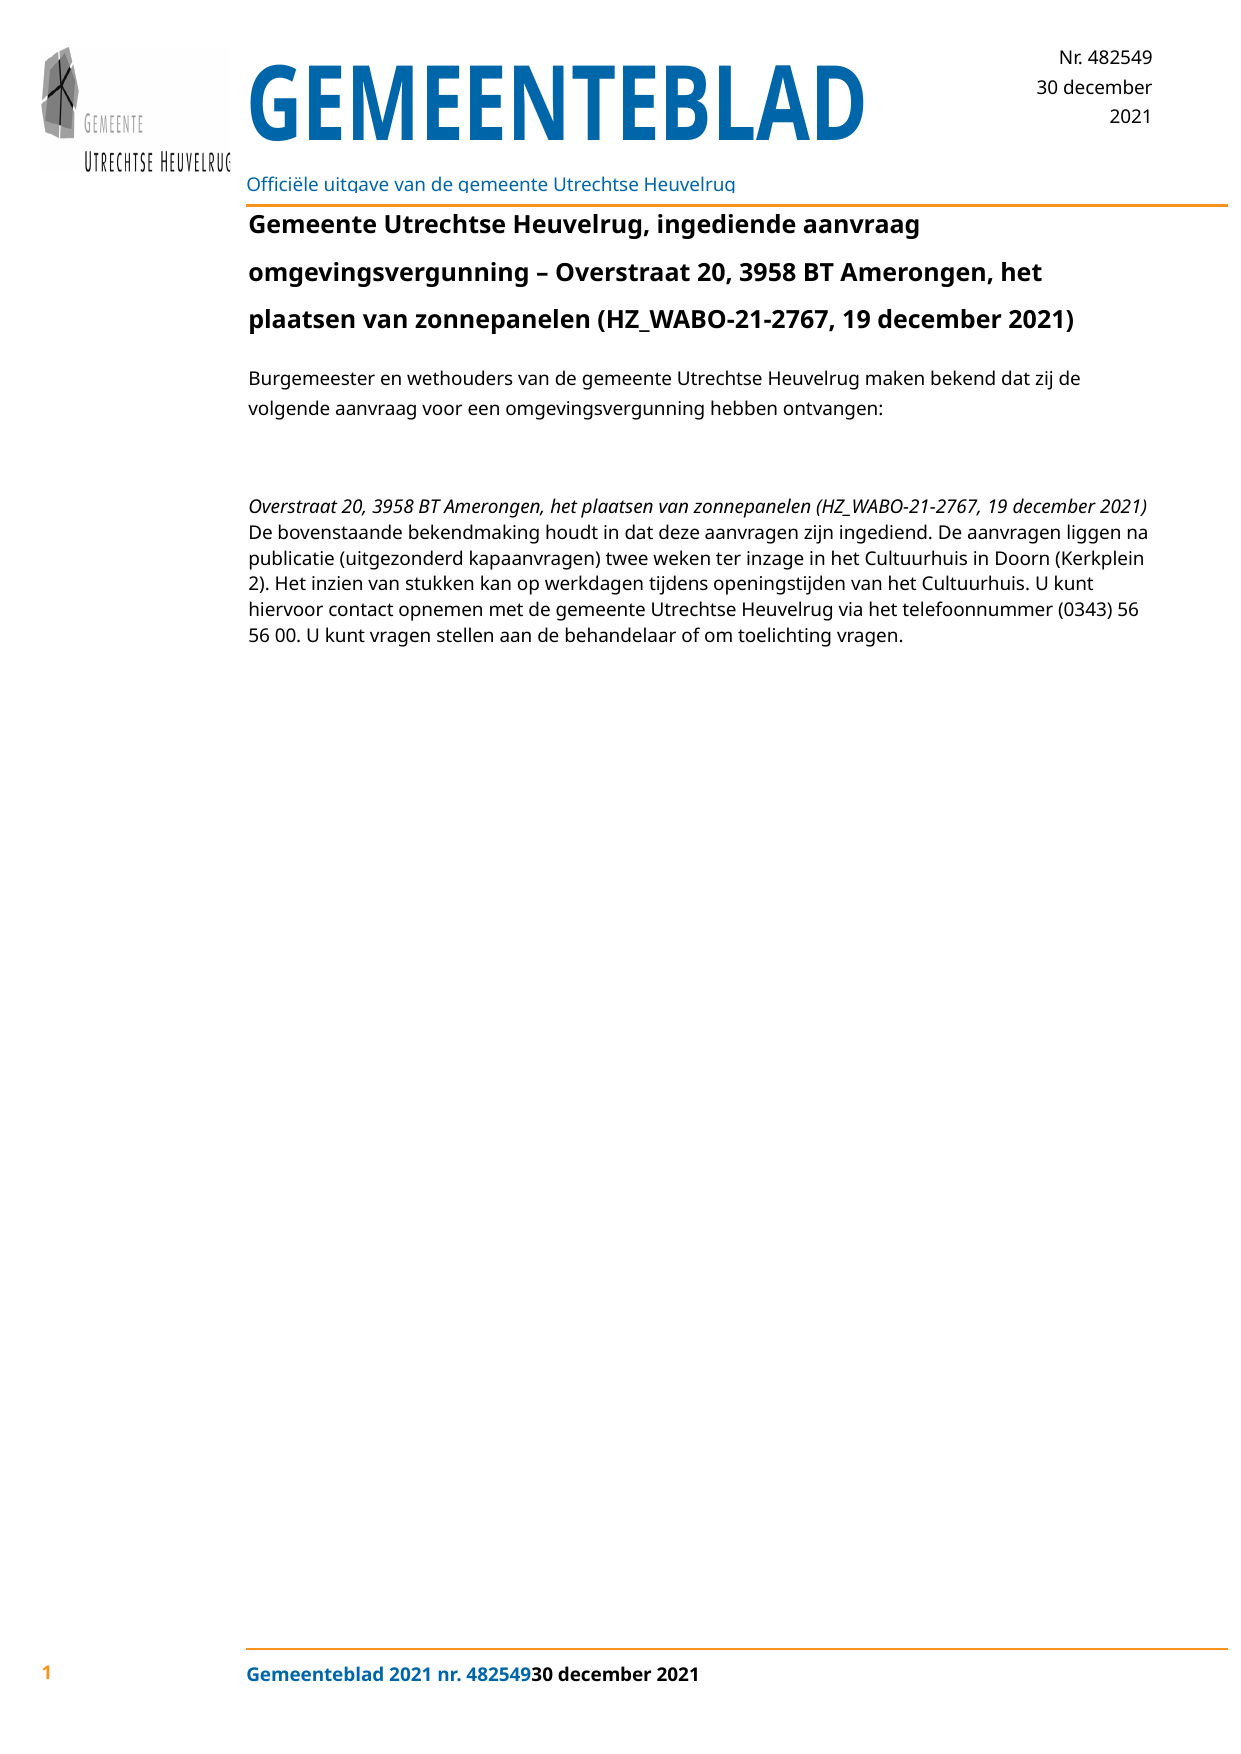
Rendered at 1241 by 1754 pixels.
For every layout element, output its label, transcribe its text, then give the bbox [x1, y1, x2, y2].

text De bovenstaande bekendmaking houdt in dat deze aanvragen zijn ingediend. De aanvragen liggen na publicatie (uitgezonderd kapaanvragen) twee weken ter inzage in het Cultuurhuis in Doorn (Kerkplein 2). Het inzien van stukken kan op werkdagen tijdens openingstijden van het Cultuurhuis. U kunt hiervoor contact opnemen met de gemeente Utrechtse Heuvelrug via het telefoonnummer (0343) 56 56 00. U kunt vragen stellen aan de behandelaar of om toelichting vragen. [248, 519, 1152, 648]
text Gemeente Utrechtse Heuvelrug, ingediende aanvraag omgevingsvergunning – Overstraat 20, 3958 BT Amerongen, het plaatsen van zonnepanelen (HZ_WABO-21-2767, 19 december 2021) [248, 207, 1152, 336]
text Burgemeester en wethouders van de gemeente Utrechtse Heuvelrug maken bekend dat zij de volgende aanvraag voor een omgevingsvergunning hebben ontvangen: [248, 366, 1152, 421]
text Overstraat 20, 3958 BT Amerongen, het plaatsen van zonnepanelen (HZ_WABO-21-2767, 19 december 2021) [248, 493, 1152, 519]
picture [41, 47, 231, 172]
